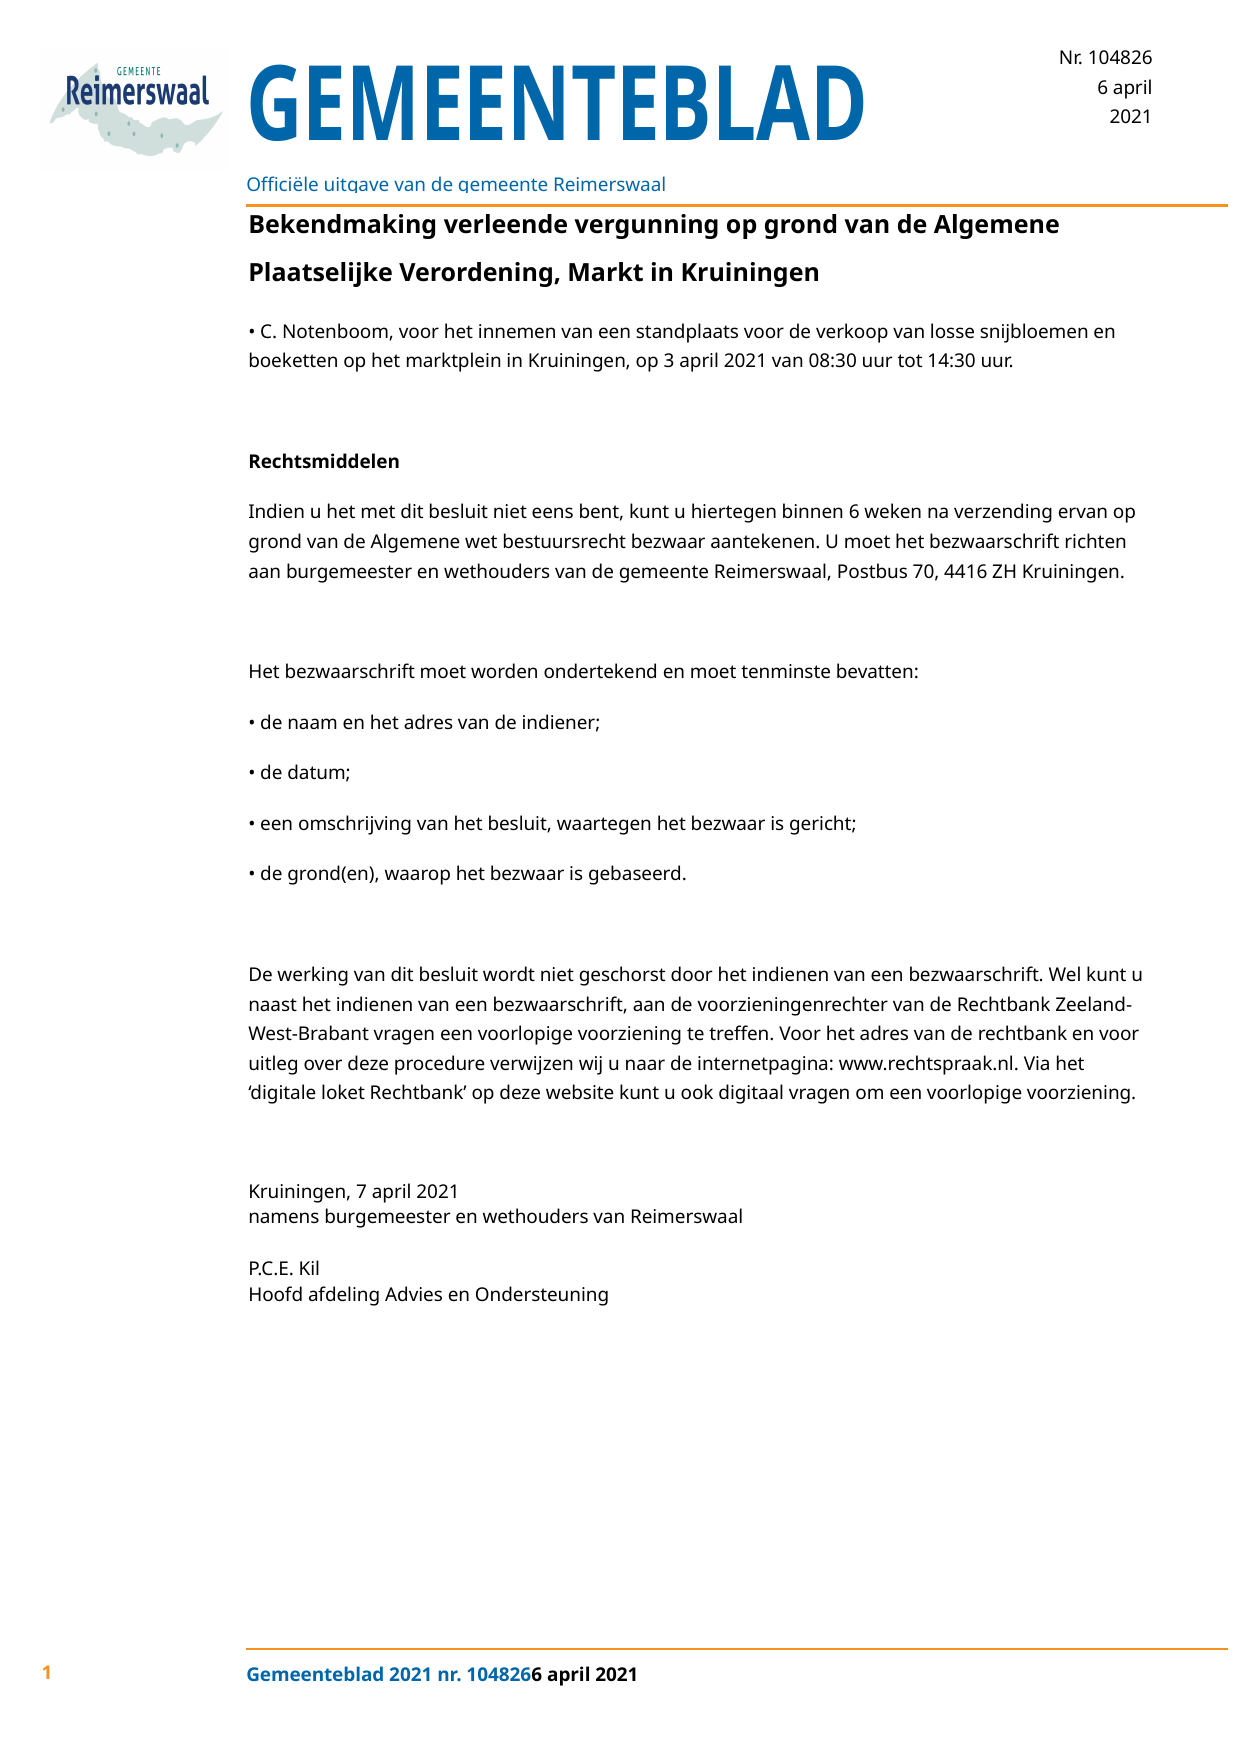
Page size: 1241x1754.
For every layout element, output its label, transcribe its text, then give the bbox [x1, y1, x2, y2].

text P.C.E. Kil [248, 1255, 1152, 1281]
text namens burgemeester en wethouders van Reimerswaal [248, 1203, 1152, 1229]
text De werking van dit besluit wordt niet geschorst door het indienen van een bezwaarschrift. Wel kunt u naast het indienen van een bezwaarschrift, aan de voorzieningenrechter van de Rechtbank Zeeland-West-Brabant vragen een voorlopige voorziening te treffen. Voor het adres van de rechtbank en voor uitleg over deze procedure verwijzen wij u naar de internetpagina: www.rechtspraak.nl. Via het ‘digitale loket Rechtbank’ op deze website kunt u ook digitaal vragen om een voorlopige voorziening. [248, 961, 1152, 1105]
text Bekendmaking verleende vergunning op grond van de Algemene Plaatselijke Verordening, Markt in Kruiningen [248, 207, 1152, 288]
text • de naam en het adres van de indiener; [248, 709, 1152, 735]
picture [41, 47, 231, 172]
text • de grond(en), waarop het bezwaar is gebaseerd. [248, 860, 1152, 886]
text Hoofd afdeling Advies en Ondersteuning [248, 1281, 1152, 1306]
text Rechtsmiddelen [248, 448, 1152, 474]
text • de datum; [248, 759, 1152, 785]
text • C. Notenboom, voor het innemen van een standplaats voor de verkoop van losse snijbloemen en boeketten op het marktplein in Kruiningen, op 3 april 2021 van 08:30 uur tot 14:30 uur. [248, 318, 1152, 373]
text Indien u het met dit besluit niet eens bent, kunt u hiertegen binnen 6 weken na verzending ervan op grond van de Algemene wet bestuursrecht bezwaar aantekenen. U moet het bezwaarschrift richten aan burgemeester en wethouders van de gemeente Reimerswaal, Postbus 70, 4416 ZH Kruiningen. [248, 499, 1152, 584]
text • een omschrijving van het besluit, waartegen het bezwaar is gericht; [248, 810, 1152, 836]
text Het bezwaarschrift moet worden ondertekend en moet tenminste bevatten: [248, 659, 1152, 684]
text Kruiningen, ‎7 april 2021 [248, 1178, 1152, 1203]
